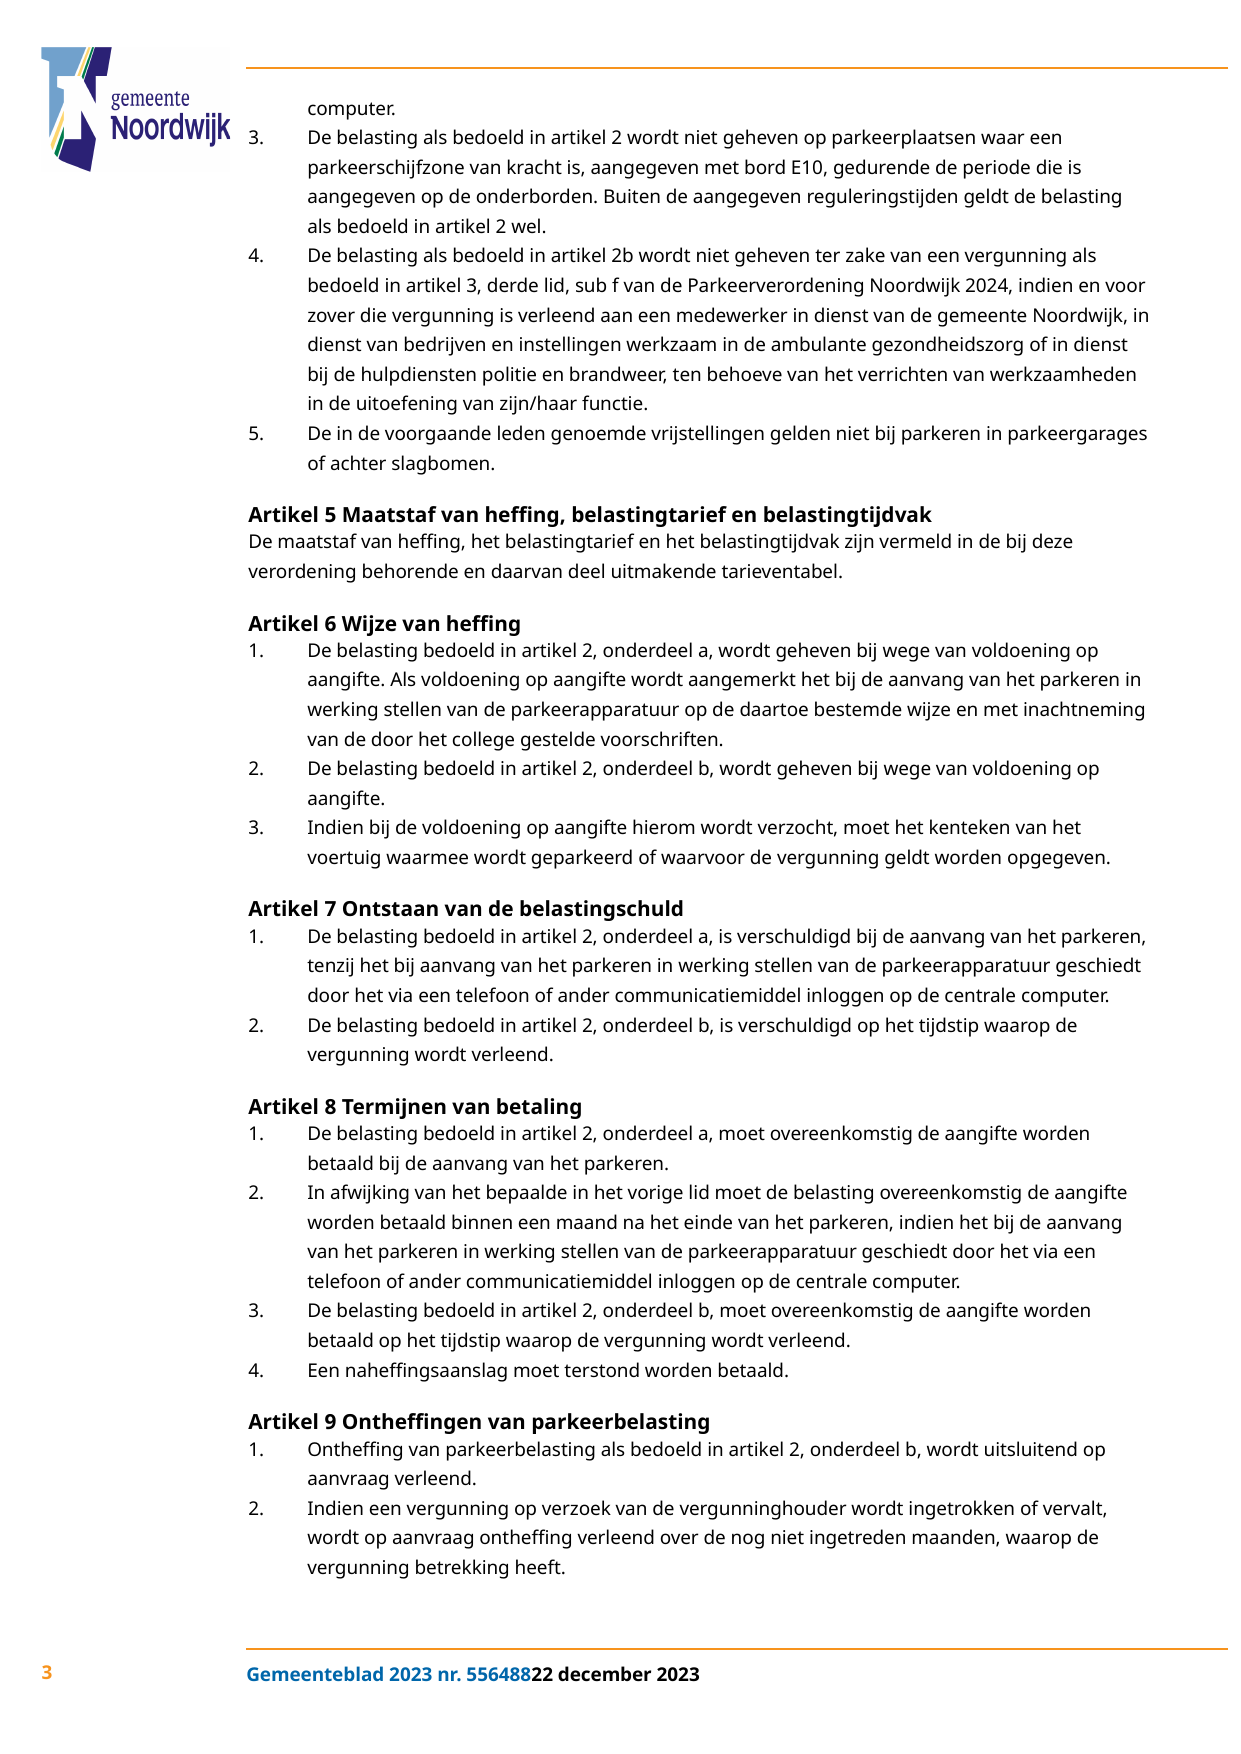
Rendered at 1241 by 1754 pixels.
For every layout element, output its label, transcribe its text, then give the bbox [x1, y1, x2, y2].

list In afwijking van het bepaalde in het vorige lid moet de belasting overeenkomstig de aangifte worden betaald binnen een maand na het einde van het parkeren, indien het bij de aanvang van het parkeren in werking stellen van de parkeerapparatuur geschiedt door het via een telefoon of ander communicatiemiddel inloggen op de centrale computer. [248, 1179, 1152, 1294]
list De belasting als bedoeld in artikel 2b wordt niet geheven ter zake van een vergunning als bedoeld in artikel 3, derde lid, sub f van de Parkeerverordening Noordwijk 2024, indien en voor zover die vergunning is verleend aan een medewerker in dienst van de gemeente Noordwijk, in dienst van bedrijven en instellingen werkzaam in de ambulante gezondheidszorg of in dienst bij de hulpdiensten politie en brandweer, ten behoeve van het verrichten van werkzaamheden in de uitoefening van zijn/haar functie. [248, 243, 1152, 416]
text Artikel 7 Ontstaan van de belastingschuld [248, 894, 1152, 923]
list De belasting bedoeld in artikel 2, onderdeel b, moet overeenkomstig de aangifte worden betaald op het tijdstip waarop de vergunning wordt verleend. [248, 1298, 1152, 1353]
list De belasting bedoeld in artikel 2, onderdeel b, is verschuldigd op het tijdstip waarop de vergunning wordt verleend. [248, 1012, 1152, 1067]
text Artikel 8 Termijnen van betaling [248, 1092, 1152, 1120]
list De belasting bedoeld in artikel 2, onderdeel a, moet overeenkomstig de aangifte worden betaald bij de aanvang van het parkeren. [248, 1120, 1152, 1176]
list Indien een vergunning op verzoek van de vergunninghouder wordt ingetrokken of vervalt, wordt op aanvraag ontheffing verleend over de nog niet ingetreden maanden, waarop de vergunning betrekking heeft. [248, 1495, 1152, 1580]
text De maatstaf van heffing, het belastingtarief en het belastingtijdvak zijn vermeld in de bij deze verordening behorende en daarvan deel uitmakende tarieventabel. [248, 529, 1152, 584]
text Artikel 6 Wijze van heffing [248, 609, 1152, 637]
list Een naheffingsaanslag moet terstond worden betaald. [248, 1357, 1152, 1383]
picture [41, 47, 231, 172]
list computer. [248, 95, 1152, 121]
list De belasting bedoeld in artikel 2, onderdeel a, is verschuldigd bij de aanvang van het parkeren, tenzij het bij aanvang van het parkeren in werking stellen van de parkeerapparatuur geschiedt door het via een telefoon of ander communicatiemiddel inloggen op de centrale computer. [248, 923, 1152, 1008]
list Indien bij de voldoening op aangifte hierom wordt verzocht, moet het kenteken van het voertuig waarmee wordt geparkeerd of waarvoor de vergunning geldt worden opgegeven. [248, 814, 1152, 870]
list De belasting als bedoeld in artikel 2 wordt niet geheven op parkeerplaatsen waar een parkeerschijfzone van kracht is, aangegeven met bord E10, gedurende de periode die is aangegeven op de onderborden. Buiten de aangegeven reguleringstijden geldt de belasting als bedoeld in artikel 2 wel. [248, 124, 1152, 239]
list De belasting bedoeld in artikel 2, onderdeel a, wordt geheven bij wege van voldoening op aangifte. Als voldoening op aangifte wordt aangemerkt het bij de aanvang van het parkeren in werking stellen van de parkeerapparatuur op de daartoe bestemde wijze en met inachtneming van de door het college gestelde voorschriften. [248, 637, 1152, 752]
list Ontheffing van parkeerbelasting als bedoeld in artikel 2, onderdeel b, wordt uitsluitend op aanvraag verleend. [248, 1436, 1152, 1491]
text Artikel 5 Maatstaf van heffing, belastingtarief en belastingtijdvak [248, 500, 1152, 529]
text Artikel 9 Ontheffingen van parkeerbelasting [248, 1407, 1152, 1436]
list De in de voorgaande leden genoemde vrijstellingen gelden niet bij parkeren in parkeergarages of achter slagbomen. [248, 420, 1152, 476]
list De belasting bedoeld in artikel 2, onderdeel b, wordt geheven bij wege van voldoening op aangifte. [248, 755, 1152, 811]
